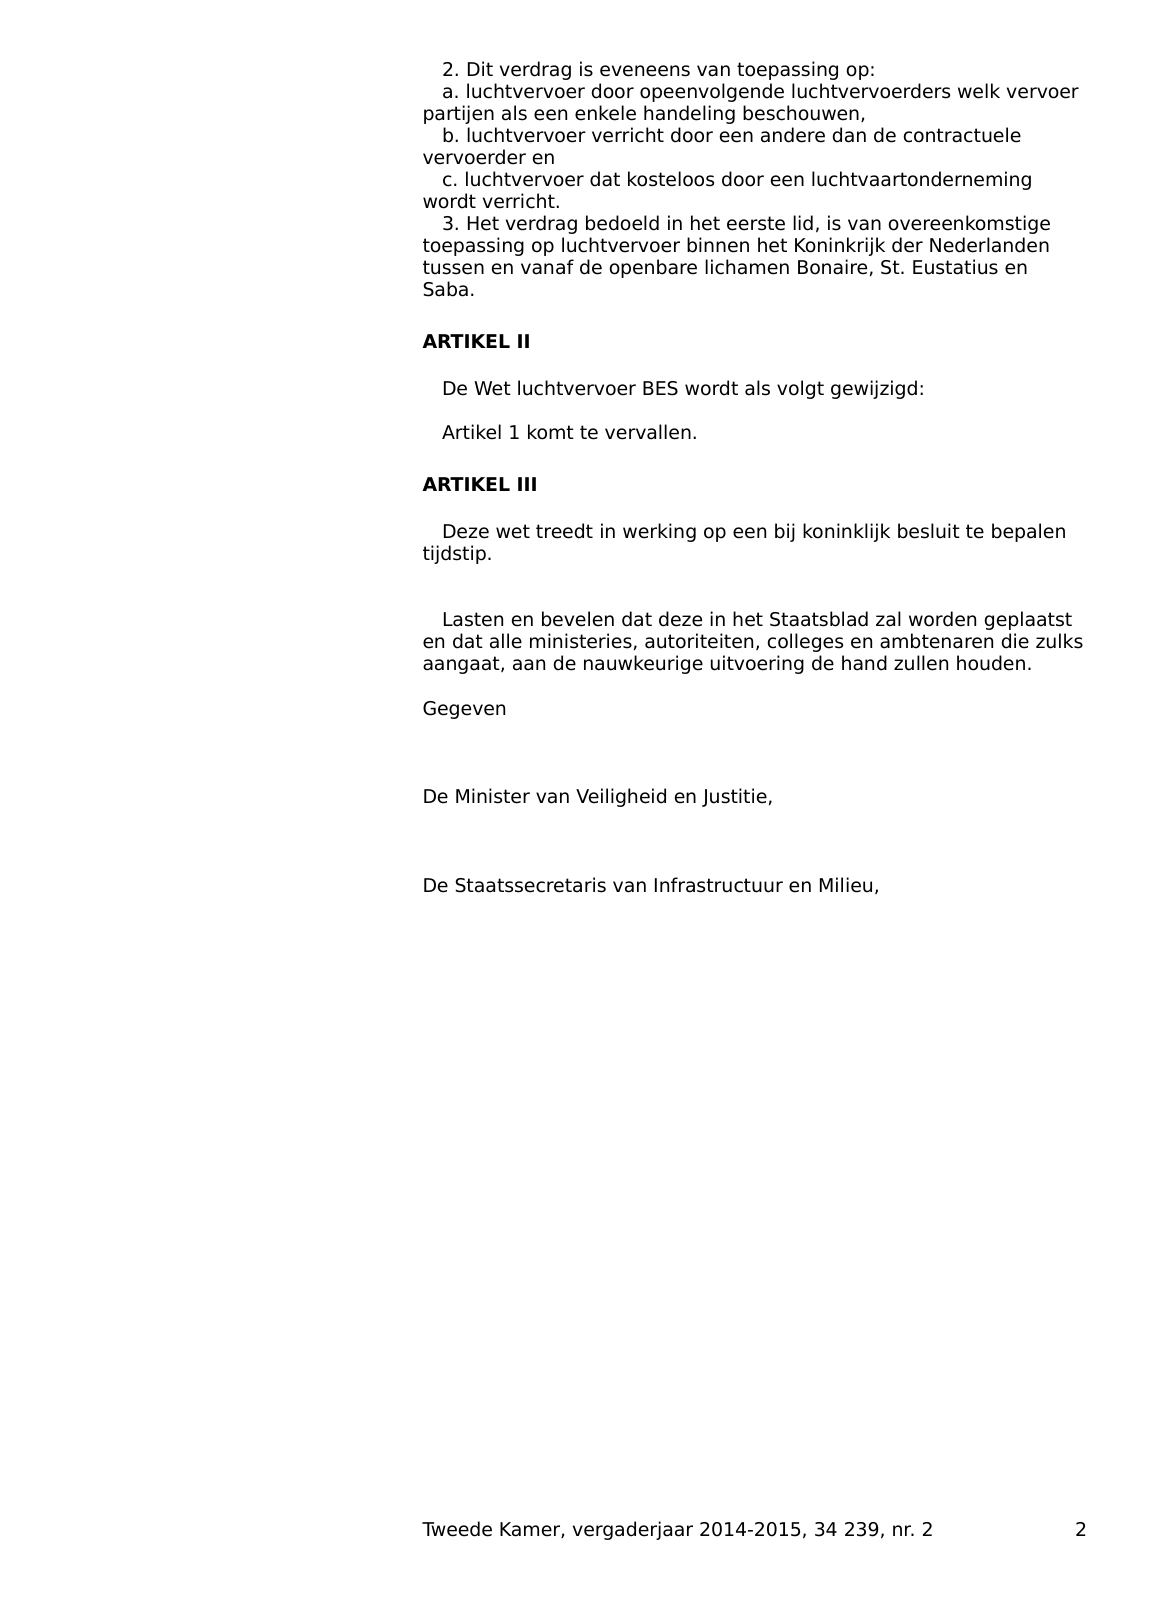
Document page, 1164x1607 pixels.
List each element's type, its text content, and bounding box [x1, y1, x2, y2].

text Gegeven [422, 697, 1087, 719]
text De Minister van Veiligheid en Justitie, [422, 786, 1087, 808]
text 2. Dit verdrag is eveneens van toepassing op: [422, 59, 1087, 81]
text De Staatssecretaris van Infrastructuur en Milieu, [422, 874, 1087, 896]
text Deze wet treedt in werking op een bij koninklijk besluit te bepalen tijdstip. [422, 521, 1087, 565]
text De Wet luchtvervoer BES wordt als volgt gewijzigd: [422, 378, 1087, 400]
text b. luchtvervoer verricht door een andere dan de contractuele vervoerder en [422, 125, 1087, 169]
text 3. Het verdrag bedoeld in het eerste lid, is van overeenkomstige toepassing op luchtvervoer binnen het Koninkrijk der Nederlanden tussen en vanaf de openbare lichamen Bonaire, St. Eustatius en Saba. [422, 213, 1087, 301]
subtitle ARTIKEL III [422, 474, 1087, 496]
text c. luchtvervoer dat kosteloos door een luchtvaartonderneming wordt verricht. [422, 169, 1087, 213]
text a. luchtvervoer door opeenvolgende luchtvervoerders welk vervoer partijen als een enkele handeling beschouwen, [422, 81, 1087, 125]
text Artikel 1 komt te vervallen. [422, 422, 1087, 444]
text Lasten en bevelen dat deze in het Staatsblad zal worden geplaatst en dat alle ministeries, autoriteiten, colleges en ambtenaren die zulks aangaat, aan de nauwkeurige uitvoering de hand zullen houden. [422, 609, 1087, 675]
subtitle ARTIKEL II [422, 331, 1087, 353]
